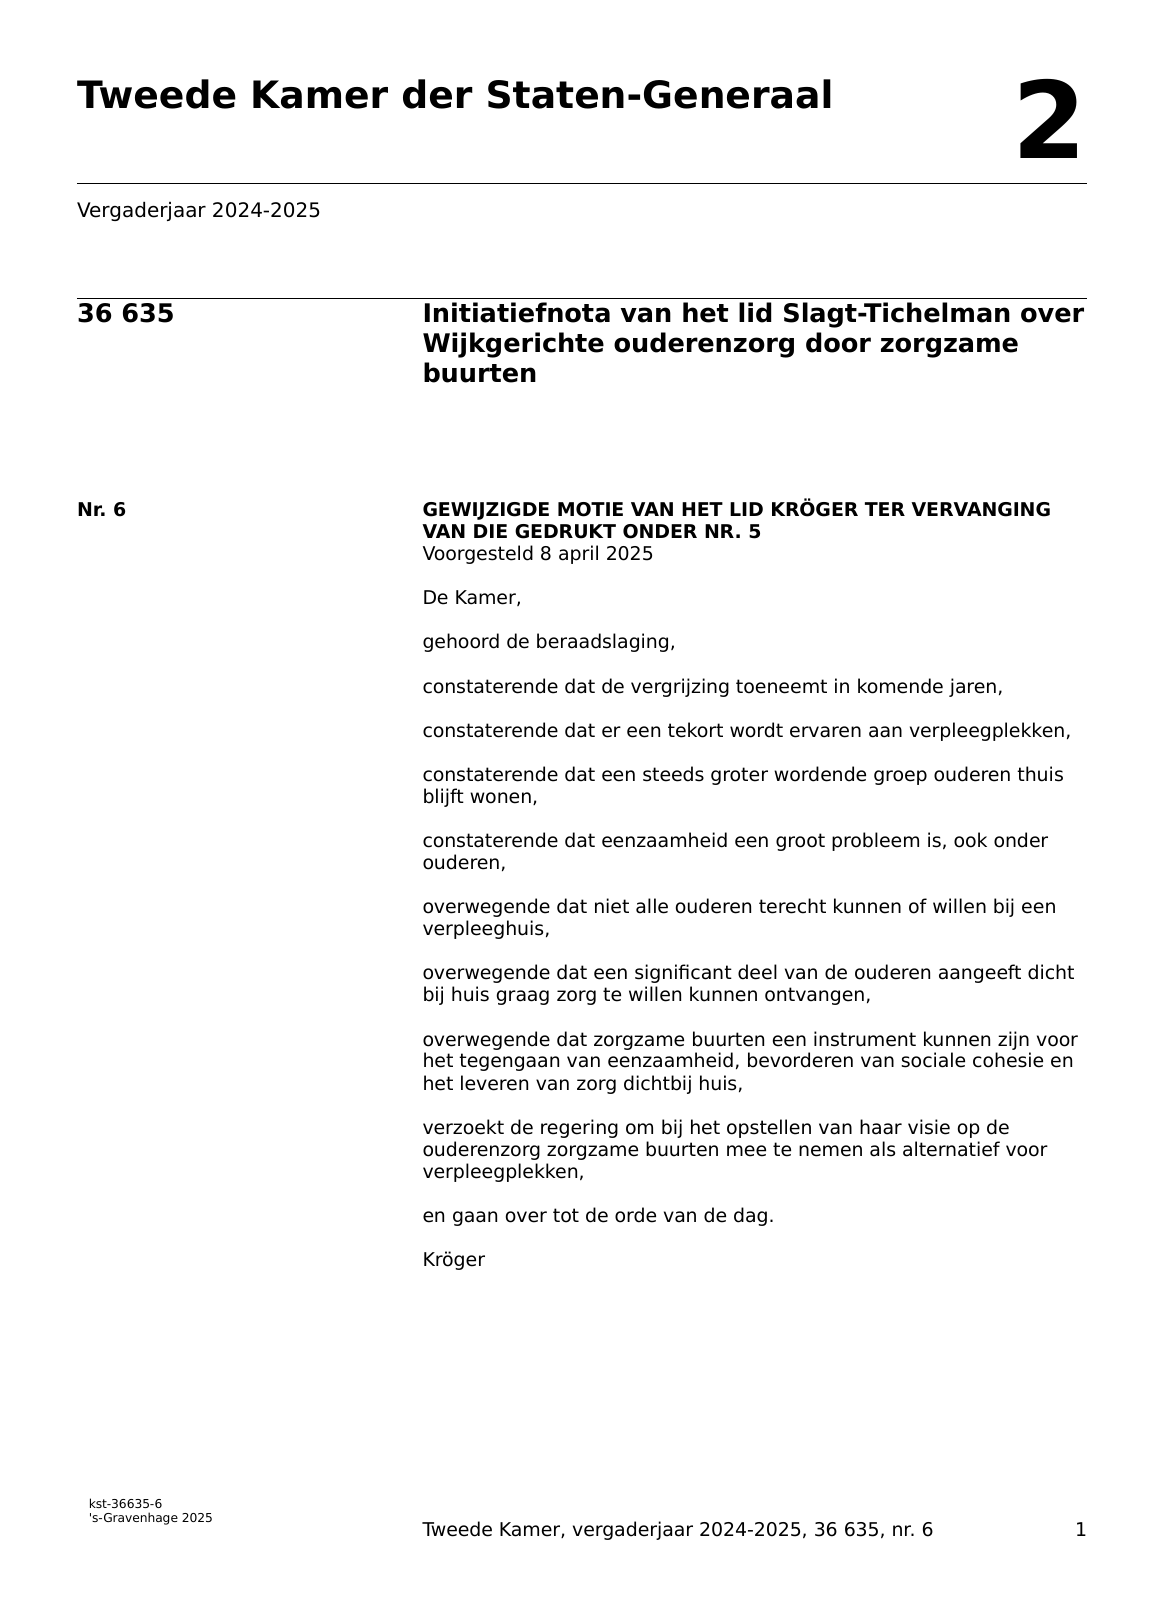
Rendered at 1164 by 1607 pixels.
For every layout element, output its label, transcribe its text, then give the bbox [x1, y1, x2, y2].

subtitle Nr. 6 GEWIJZIGDE MOTIE VAN HET LID KRÖGER TER VERVANGING VAN DIE GEDRUKT ONDER NR. 5 [77, 499, 1087, 543]
text constaterende dat een steeds groter wordende groep ouderen thuis blijft wonen, [422, 764, 1087, 808]
text constaterende dat er een tekort wordt ervaren aan verpleegplekken, [422, 720, 1087, 742]
subtitle 36 635 Initiatiefnota van het lid Slagt-Tichelman over Wijkgerichte ouderenzorg door zorgzame buurten [77, 299, 1087, 388]
text 's-Gravenhage 2025 [88, 1511, 323, 1525]
text gehoord de beraadslaging, [422, 631, 1087, 653]
text De Kamer, [422, 587, 1087, 609]
text verzoekt de regering om bij het opstellen van haar visie op de ouderenzorg zorgzame buurten mee te nemen als alternatief voor verpleegplekken, [422, 1117, 1087, 1182]
text constaterende dat eenzaamheid een groot probleem is, ook onder ouderen, [422, 830, 1087, 874]
text kst-36635-6 [88, 1497, 323, 1511]
text constaterende dat de vergrijzing toeneemt in komende jaren, [422, 676, 1087, 697]
text Voorgesteld 8 april 2025 [422, 543, 1087, 565]
text overwegende dat niet alle ouderen terecht kunnen of willen bij een verpleeghuis, [422, 896, 1087, 940]
text en gaan over tot de orde van de dag. [422, 1205, 1087, 1227]
text overwegende dat een significant deel van de ouderen aangeeft dicht bij huis graag zorg te willen kunnen ontvangen, [422, 962, 1087, 1006]
table_cell Vergaderjaar 2024-2025 [77, 184, 1087, 298]
table_header Tweede Kamer der Staten-Generaal [77, 59, 886, 183]
table_header 2 [886, 59, 1087, 183]
text Kröger [422, 1249, 1087, 1271]
text overwegende dat zorgzame buurten een instrument kunnen zijn voor het tegengaan van eenzaamheid, bevorderen van sociale cohesie en het leveren van zorg dichtbij huis, [422, 1028, 1087, 1094]
